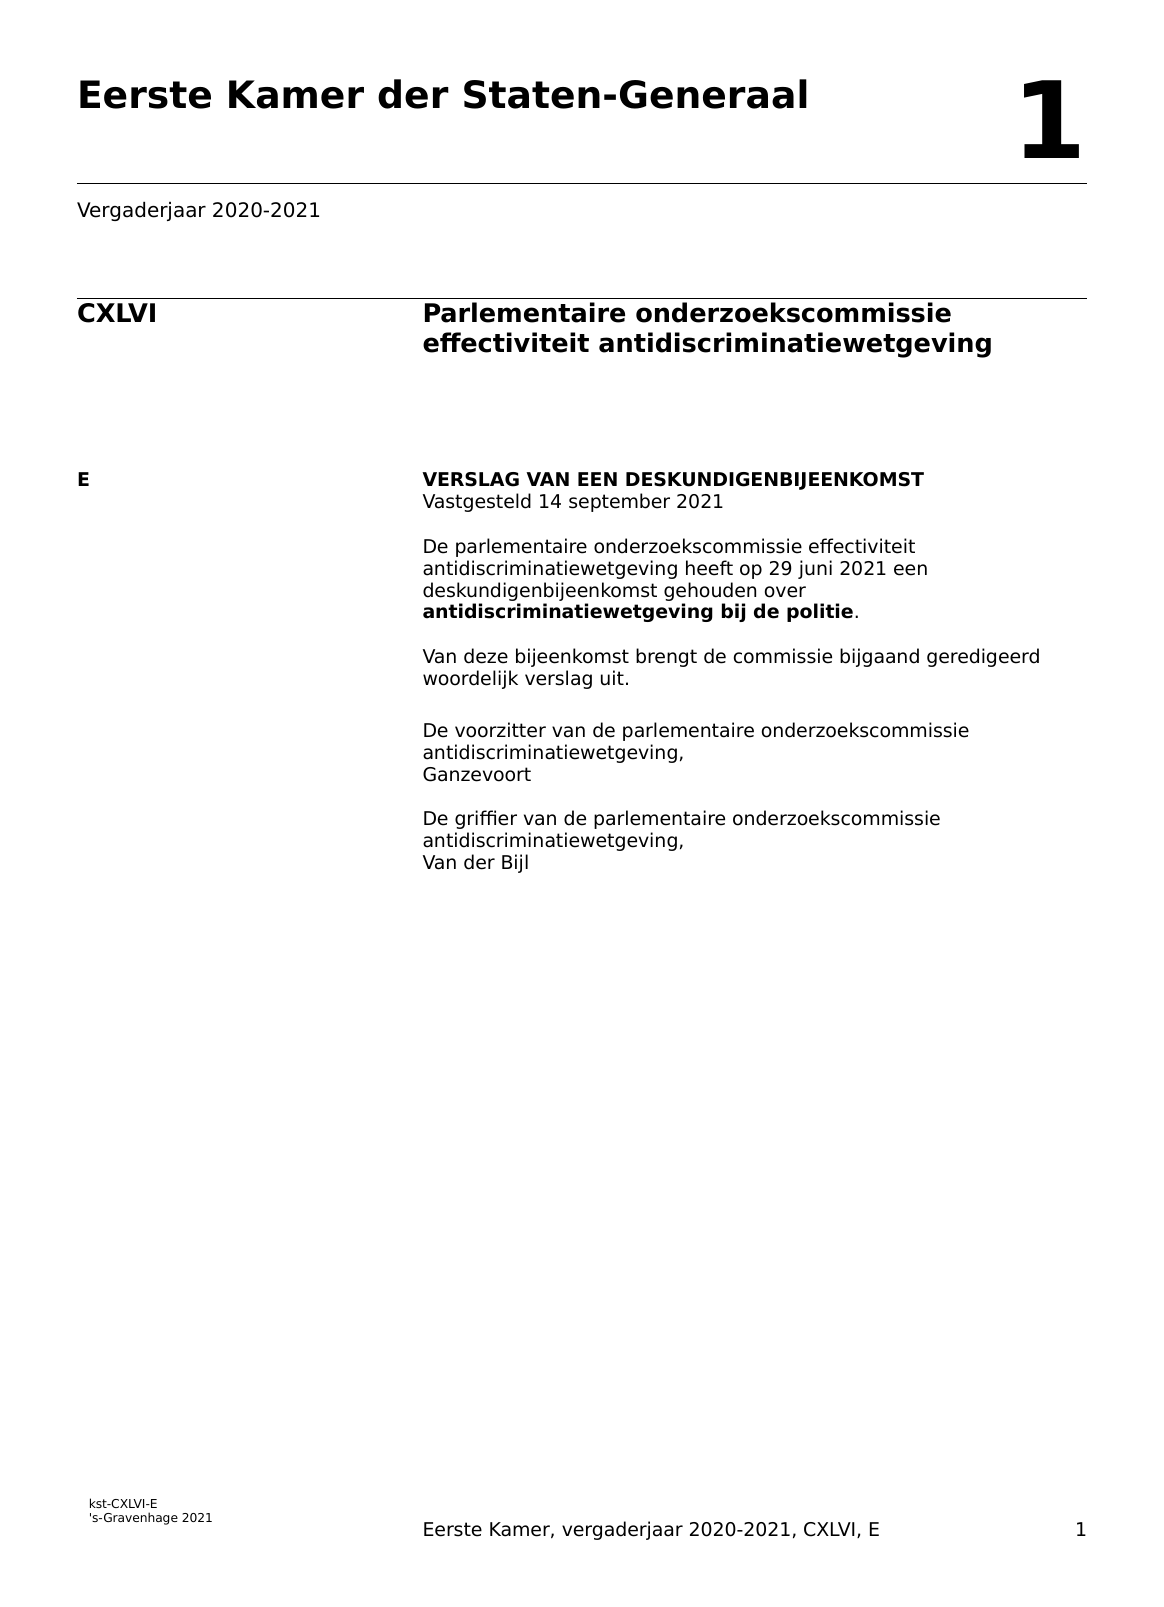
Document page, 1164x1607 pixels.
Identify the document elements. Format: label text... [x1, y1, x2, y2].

text De griffier van de parlementaire onderzoekscommissie antidiscriminatiewetgeving, Van der Bijl [422, 808, 1087, 874]
text Van deze bijeenkomst brengt de commissie bijgaand geredigeerd woordelijk verslag uit. [422, 646, 1087, 689]
table_cell Vergaderjaar 2020-2021 [77, 184, 1087, 298]
text kst-CXLVI-E [88, 1497, 323, 1511]
subtitle E VERSLAG VAN EEN DESKUNDIGENBIJEENKOMST [77, 469, 1087, 491]
table_header 1 [886, 59, 1087, 183]
text Vastgesteld 14 september 2021 [422, 491, 1087, 513]
text De voorzitter van de parlementaire onderzoekscommissie antidiscriminatiewetgeving, Ganzevoort [422, 719, 1087, 786]
text De parlementaire onderzoekscommissie effectiviteit antidiscriminatiewetgeving heeft op 29 juni 2021 een deskundigenbijeenkomst gehouden over antidiscriminatiewetgeving bij de politie. [422, 536, 1087, 623]
text 's-Gravenhage 2021 [88, 1511, 323, 1525]
table_header Eerste Kamer der Staten-Generaal [77, 59, 886, 183]
subtitle CXLVI Parlementaire onderzoekscommissie effectiviteit antidiscriminatiewetgeving [77, 299, 1087, 358]
